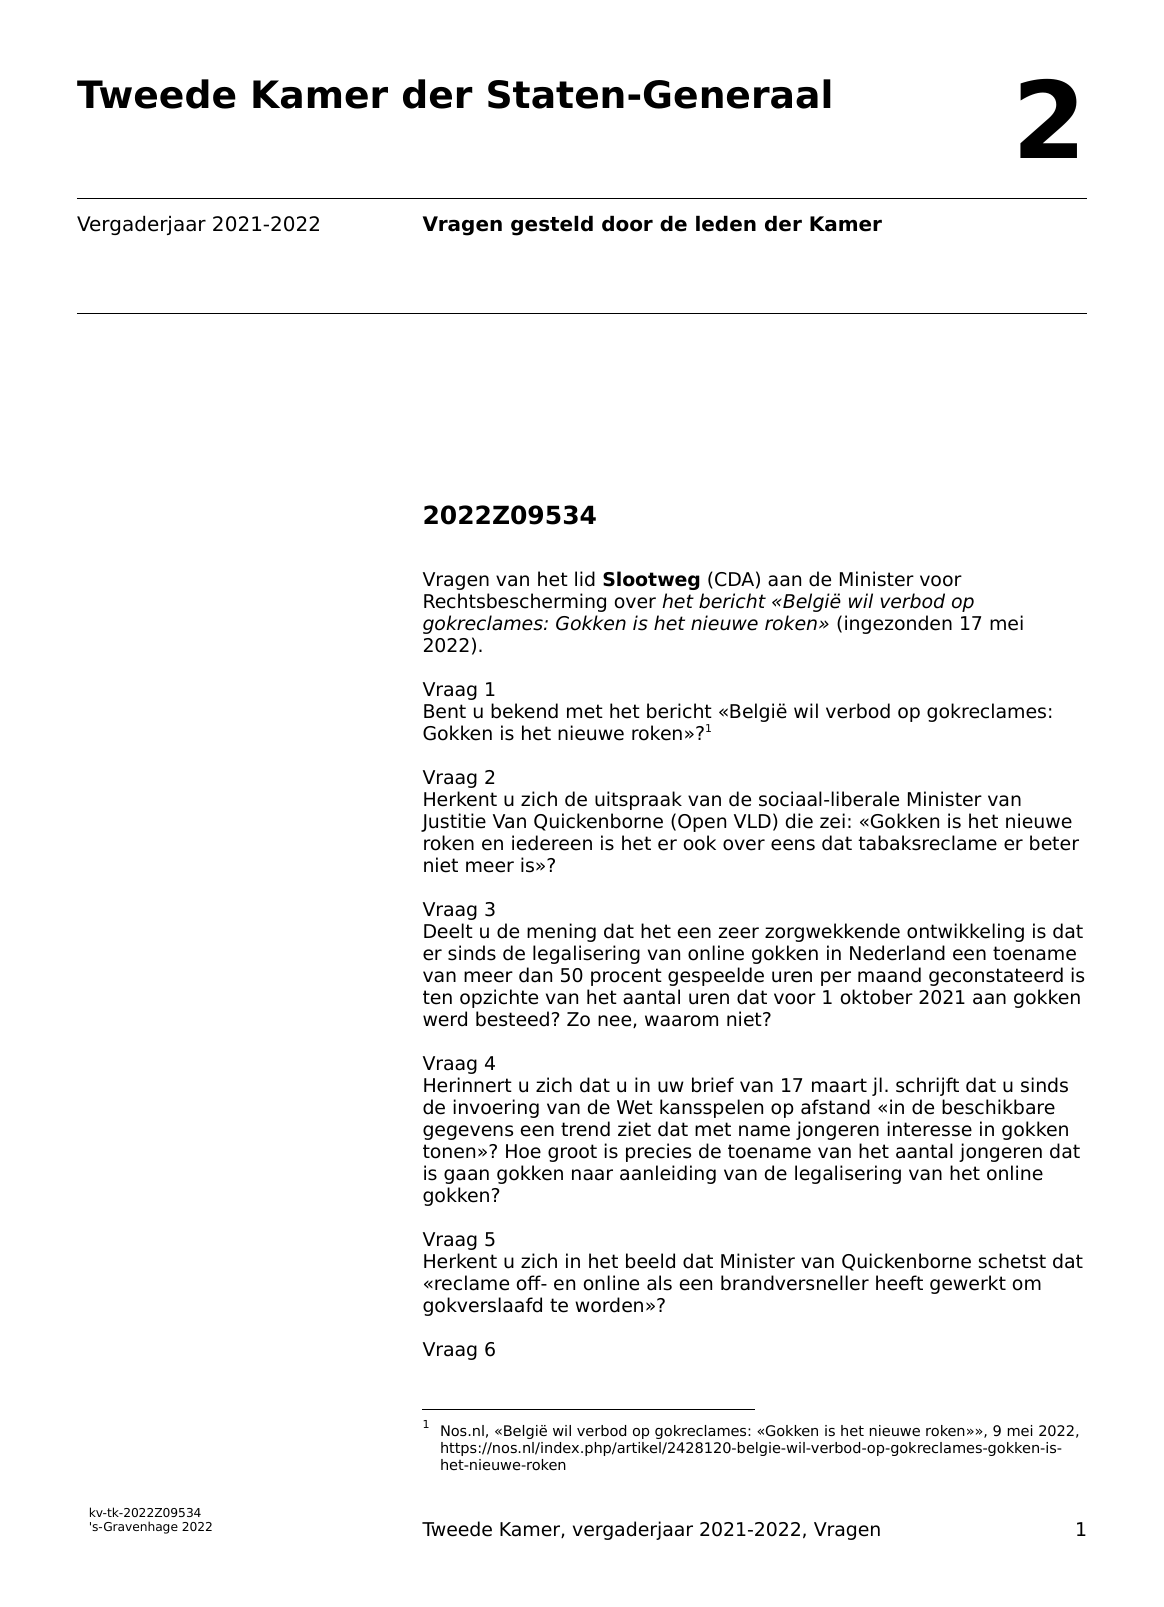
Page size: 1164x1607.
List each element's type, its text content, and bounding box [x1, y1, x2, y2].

text Herkent u zich de uitspraak van de sociaal-liberale Minister van Justitie Van Quickenborne (Open VLD) die zei: «Gokken is het nieuwe roken en iedereen is het er ook over eens dat tabaksreclame er beter niet meer is»? [422, 789, 1087, 877]
text Nos.nl, «België wil verbod op gokreclames: «Gokken is het nieuwe roken»», 9 mei 2022, https://nos.nl/index.php/artikel/2428120-belgie-wil-verbod-op-gokreclames-gokken-is-het-nieuwe-roken [422, 1418, 1087, 1474]
text Vragen van het lid Slootweg (CDA) aan de Minister voor Rechtsbescherming over het bericht «België wil verbod op gokreclames: Gokken is het nieuwe roken» (ingezonden 17 mei 2022). [422, 569, 1087, 657]
text Vraag 2 [422, 767, 1087, 789]
text Vraag 3 [422, 899, 1087, 921]
text Vraag 5 [422, 1229, 1087, 1251]
text Vraag 4 [422, 1053, 1087, 1075]
text kv-tk-2022Z09534 [88, 1506, 323, 1520]
text Herinnert u zich dat u in uw brief van 17 maart jl. schrijft dat u sinds de invoering van de Wet kansspelen op afstand «in de beschikbare gegevens een trend ziet dat met name jongeren interesse in gokken tonen»? Hoe groot is precies de toename van het aantal jongeren dat is gaan gokken naar aanleiding van de legalisering van het online gokken? [422, 1075, 1087, 1207]
text Herkent u zich in het beeld dat Minister van Quickenborne schetst dat «reclame off- en online als een brandversneller heeft gewerkt om gokverslaafd te worden»? [422, 1251, 1087, 1317]
table_header Tweede Kamer der Staten-Generaal [77, 59, 886, 198]
table_cell Vergaderjaar 2021-2022 [77, 199, 422, 313]
table_cell Vragen gesteld door de leden der Kamer [422, 199, 1087, 313]
text 's-Gravenhage 2022 [88, 1520, 323, 1534]
text Bent u bekend met het bericht «België wil verbod op gokreclames: Gokken is het nieuwe roken»? [422, 701, 1087, 745]
text Deelt u de mening dat het een zeer zorgwekkende ontwikkeling is dat er sinds de legalisering van online gokken in Nederland een toename van meer dan 50 procent gespeelde uren per maand geconstateerd is ten opzichte van het aantal uren dat voor 1 oktober 2021 aan gokken werd besteed? Zo nee, waarom niet? [422, 921, 1087, 1031]
text Vraag 1 [422, 679, 1087, 701]
text Vraag 6 [422, 1339, 1087, 1361]
table_header 2 [886, 59, 1087, 198]
text 2022Z09534 [422, 501, 1087, 531]
